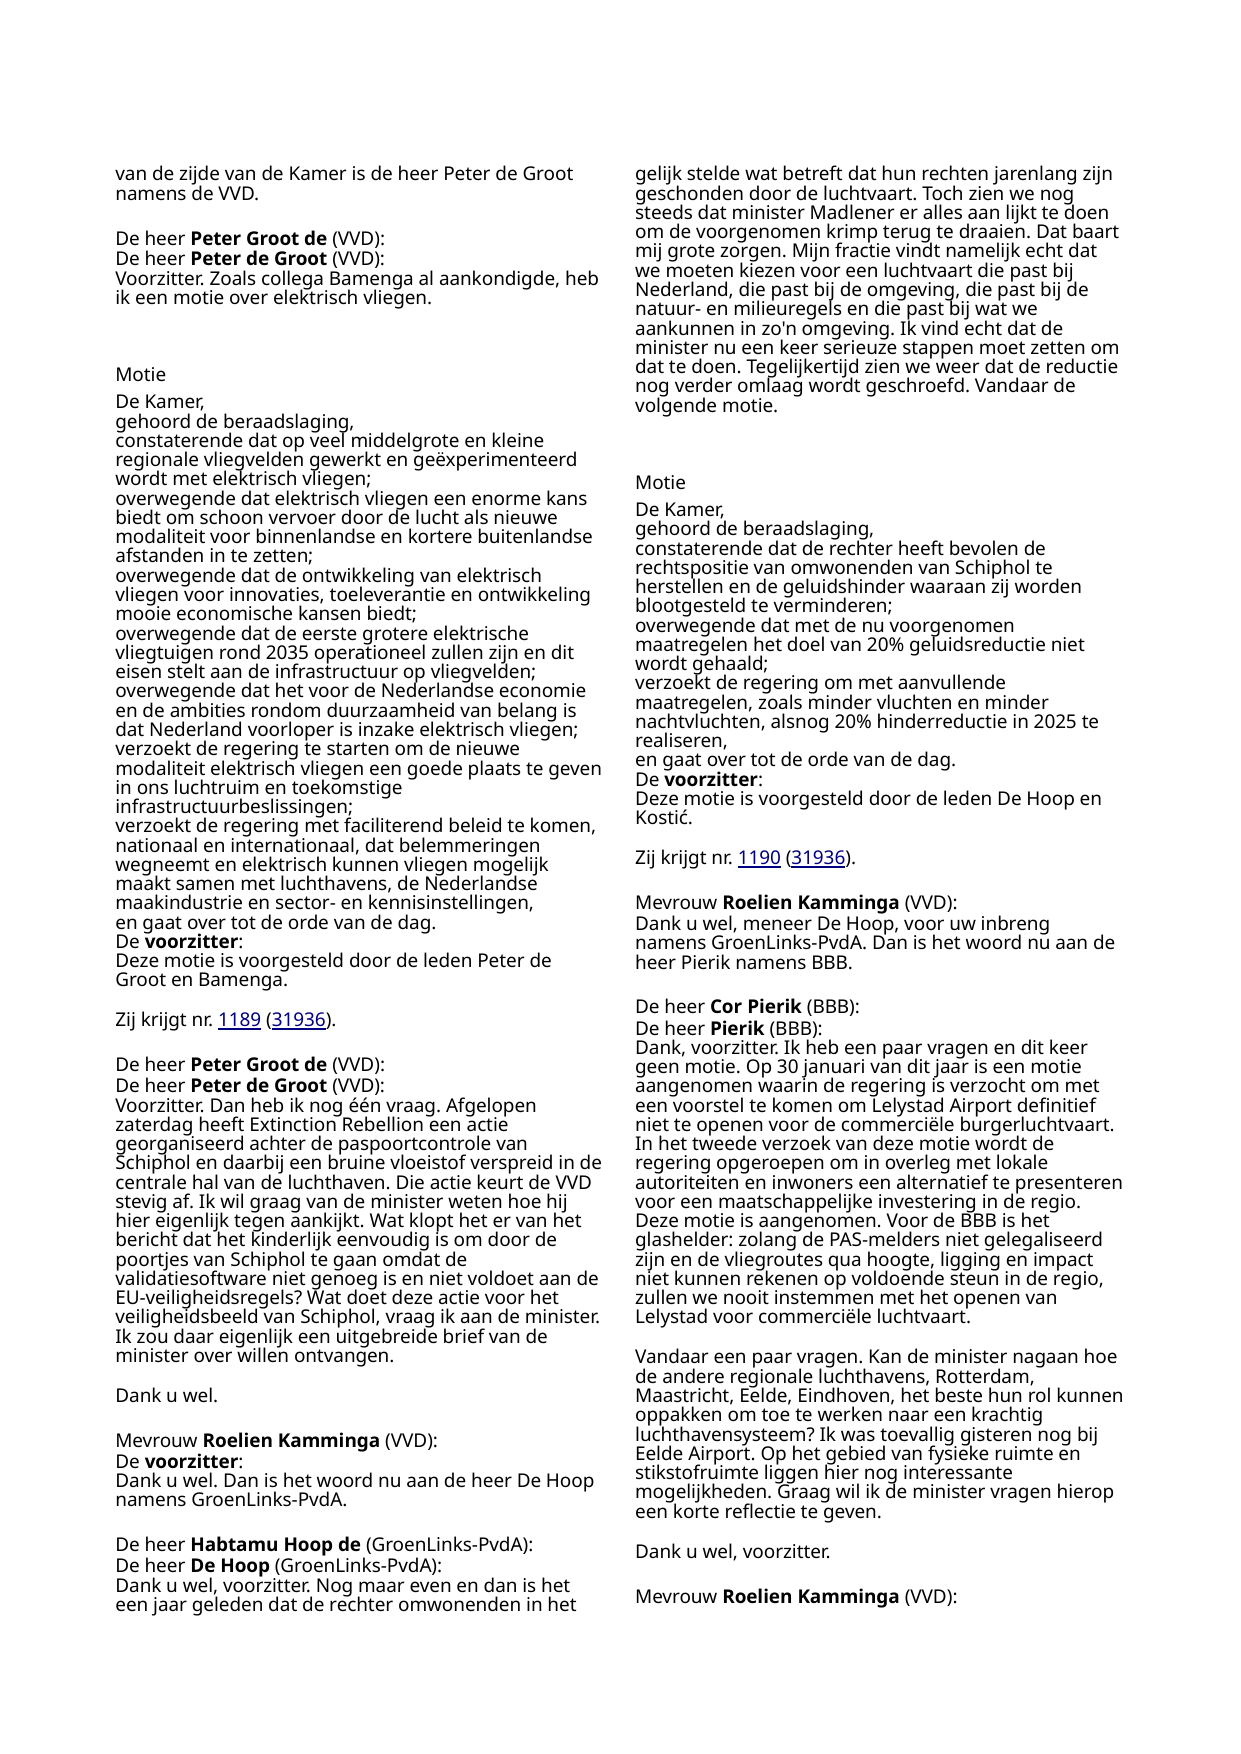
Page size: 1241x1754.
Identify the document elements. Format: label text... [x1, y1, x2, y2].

text Dank u wel, voorzitter. [635, 1543, 1125, 1562]
text overwegende dat elektrisch vliegen een enorme kans biedt om schoon vervoer door de lucht als nieuwe modaliteit voor binnenlandse en kortere buitenlandse afstanden in te zetten; [115, 490, 605, 567]
text gehoord de beraadslaging, [635, 520, 1125, 539]
text constaterende dat op veel middelgrote en kleine regionale vliegvelden gewerkt en geëxperimenteerd wordt met elektrisch vliegen; [115, 432, 605, 490]
text De heer De Hoop (GroenLinks-PvdA): [115, 1557, 605, 1577]
text verzoekt de regering om met aanvullende maatregelen, zoals minder vluchten en minder nachtvluchten, alsnog 20% hinderreductie in 2025 te realiseren, [635, 674, 1125, 751]
text overwegende dat de ontwikkeling van elektrisch vliegen voor innovaties, toeleverantie en ontwikkeling mooie economische kansen biedt; [115, 567, 605, 624]
text en gaat over tot de orde van de dag. [635, 751, 1125, 771]
text Dank u wel. Dan is het woord nu aan de heer De Hoop namens GroenLinks-PvdA. [115, 1472, 605, 1511]
text De heer Peter de Groot (VVD): [115, 250, 605, 270]
text De heer Cor Pierik (BBB): [635, 994, 1125, 1019]
text De Kamer, [115, 393, 605, 413]
text Zij krijgt nr. 1190 (31936). [635, 849, 1125, 868]
text Motie [635, 469, 1125, 495]
text overwegende dat met de nu voorgenomen maatregelen het doel van 20% geluidsreductie niet wordt gehaald; [635, 617, 1125, 674]
text verzoekt de regering te starten om de nieuwe modaliteit elektrisch vliegen een goede plaats te geven in ons luchtruim en toekomstige infrastructuurbeslissingen; [115, 740, 605, 817]
text Vandaar een paar vragen. Kan de minister nagaan hoe de andere regionale luchthavens, Rotterdam, Maastricht, Eelde, Eindhoven, het beste hun rol kunnen oppakken om toe te werken naar een krachtig luchthavensysteem? Ik was toevallig gisteren nog bij Eelde Airport. Op het gebied van fysieke ruimte en stikstofruimte liggen hier nog interessante mogelijkheden. Graag wil ik de minister vragen hierop een korte reflectie te geven. [635, 1348, 1125, 1522]
text Dank u wel. [115, 1387, 605, 1406]
text Mevrouw Roelien Kamminga (VVD): [635, 889, 1125, 915]
text De voorzitter: [115, 1453, 605, 1472]
text Voorzitter. Zoals collega Bamenga al aankondigde, heb ik een motie over elektrisch vliegen. [115, 270, 605, 308]
text overwegende dat de eerste grotere elektrische vliegtuigen rond 2035 operationeel zullen zijn en dit eisen stelt aan de infrastructuur op vliegvelden; [115, 624, 605, 682]
text Voorzitter. Dan heb ik nog één vraag. Afgelopen zaterdag heeft Extinction Rebellion een actie georganiseerd achter de paspoortcontrole van Schiphol en daarbij een bruine vloeistof verspreid in de centrale hal van de luchthaven. Die actie keurt de VVD stevig af. Ik wil graag van de minister weten hoe hij hier eigenlijk tegen aankijkt. Wat klopt het er van het bericht dat het kinderlijk eenvoudig is om door de poortjes van Schiphol te gaan omdat de validatiesoftware niet genoeg is en niet voldoet aan de EU-veiligheidsregels? Wat doet deze actie voor het veiligheidsbeeld van Schiphol, vraag ik aan de minister. Ik zou daar eigenlijk een uitgebreide brief van de minister over willen ontvangen. [115, 1097, 605, 1366]
text De heer Peter Groot de (VVD): [115, 225, 605, 250]
text Mevrouw Roelien Kamminga (VVD): [635, 1583, 1125, 1608]
text Dank u wel, meneer De Hoop, voor uw inbreng namens GroenLinks-PvdA. Dan is het woord nu aan de heer Pierik namens BBB. [635, 915, 1125, 973]
text van de zijde van de Kamer is de heer Peter de Groot namens de VVD. [115, 165, 605, 204]
text De heer Peter de Groot (VVD): [115, 1077, 605, 1097]
text Dank, voorzitter. Ik heb een paar vragen en dit keer geen motie. Op 30 januari van dit jaar is een motie aangenomen waarin de regering is verzocht om met een voorstel te komen om Lelystad Airport definitief niet te openen voor de commerciële burgerluchtvaart. In het tweede verzoek van deze motie wordt de regering opgeroepen om in overleg met lokale autoriteiten en inwoners een alternatief te presenteren voor een maatschappelijke investering in de regio. Deze motie is aangenomen. Voor de BBB is het glashelder: zolang de PAS-melders niet gelegaliseerd zijn en de vliegroutes qua hoogte, ligging en impact niet kunnen rekenen op voldoende steun in de regio, zullen we nooit instemmen met het openen van Lelystad voor commerciële luchtvaart. [635, 1039, 1125, 1328]
text overwegende dat het voor de Nederlandse economie en de ambities rondom duurzaamheid van belang is dat Nederland voorloper is inzake elektrisch vliegen; [115, 682, 605, 740]
text Dank u wel, voorzitter. Nog maar even en dan is het een jaar geleden dat de rechter omwonenden in het [115, 1577, 605, 1615]
text De voorzitter: [635, 771, 1125, 790]
text verzoekt de regering met faciliterend beleid te komen, nationaal en internationaal, dat belemmeringen wegneemt en elektrisch kunnen vliegen mogelijk maakt samen met luchthavens, de Nederlandse maakindustrie en sector- en kennisinstellingen, [115, 817, 605, 914]
text gehoord de beraadslaging, [115, 413, 605, 432]
text Deze motie is voorgesteld door de leden De Hoop en Kostić. [635, 790, 1125, 828]
text Mevrouw Roelien Kamminga (VVD): [115, 1427, 605, 1453]
text gelijk stelde wat betreft dat hun rechten jarenlang zijn geschonden door de luchtvaart. Toch zien we nog steeds dat minister Madlener er alles aan lijkt te doen om de voorgenomen krimp terug te draaien. Dat baart mij grote zorgen. Mijn fractie vindt namelijk echt dat we moeten kiezen voor een luchtvaart die past bij Nederland, die past bij de omgeving, die past bij de natuur- en milieuregels en die past bij wat we aankunnen in zo'n omgeving. Ik vind echt dat de minister nu een keer serieuze stappen moet zetten om dat te doen. Tegelijkertijd zien we weer dat de reductie nog verder omlaag wordt geschroefd. Vandaar de volgende motie. [635, 165, 1125, 416]
text De voorzitter: [115, 933, 605, 952]
text Motie [115, 362, 605, 387]
text Zij krijgt nr. 1189 (31936). [115, 1011, 605, 1031]
text De heer Pierik (BBB): [635, 1019, 1125, 1039]
text en gaat over tot de orde van de dag. [115, 914, 605, 933]
text constaterende dat de rechter heeft bevolen de rechtspositie van omwonenden van Schiphol te herstellen en de geluidshinder waaraan zij worden blootgesteld te verminderen; [635, 539, 1125, 617]
text De Kamer, [635, 501, 1125, 520]
text De heer Peter Groot de (VVD): [115, 1052, 605, 1077]
text Deze motie is voorgesteld door de leden Peter de Groot en Bamenga. [115, 952, 605, 991]
text De heer Habtamu Hoop de (GroenLinks-PvdA): [115, 1532, 605, 1557]
